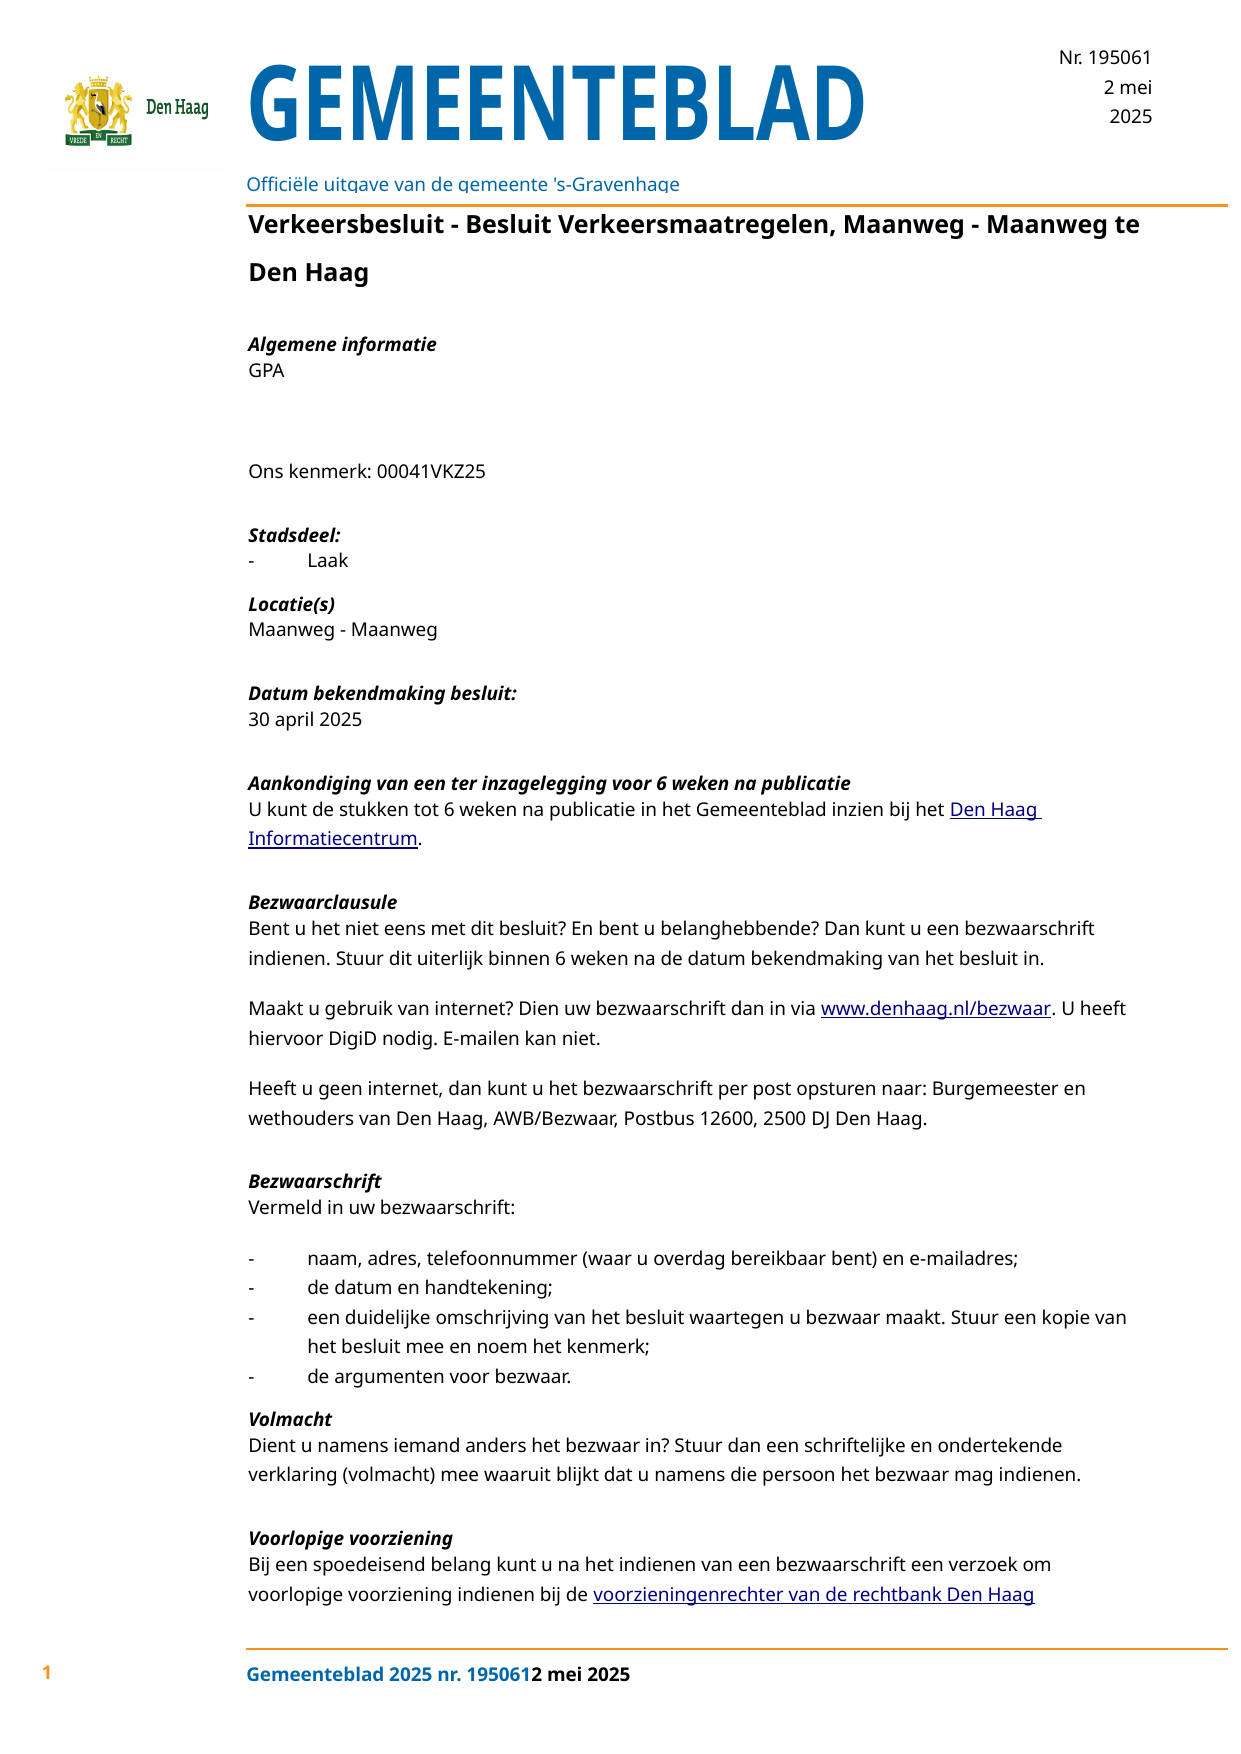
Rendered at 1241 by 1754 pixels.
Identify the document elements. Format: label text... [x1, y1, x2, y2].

text Algemene informatie [248, 331, 1152, 357]
text Voorlopige voorziening [248, 1526, 1152, 1551]
text Maanweg - Maanweg [248, 617, 1152, 642]
text Bezwaarclausule [248, 889, 1152, 915]
picture [41, 47, 231, 172]
text Bent u het niet eens met dit besluit? En bent u belanghebbende? Dan kunt u een bezwaarschrift indienen. Stuur dit uiterlijk binnen 6 weken na de datum bekendmaking van het besluit in. [248, 915, 1152, 971]
text 30 april 2025 [248, 706, 1152, 732]
text Ons kenmerk: 00041VKZ25 [248, 458, 1152, 484]
text Bij een spoedeisend belang kunt u na het indienen van een bezwaarschrift een verzoek om voorlopige voorziening indienen bij de voorzieningenrechter van de rechtbank Den Haag [248, 1551, 1152, 1607]
text Volmacht [248, 1406, 1152, 1432]
text Vermeld in uw bezwaarschrift: [248, 1194, 1152, 1220]
list de datum en handtekening; [248, 1274, 1152, 1300]
text Aankondiging van een ter inzagelegging voor 6 weken na publicatie [248, 770, 1152, 796]
text Verkeersbesluit - Besluit Verkeersmaatregelen, Maanweg - Maanweg te Den Haag [248, 207, 1152, 288]
text U kunt de stukken tot 6 weken na publicatie in het Gemeenteblad inzien bij het Den Haag Informatiecentrum. [248, 796, 1152, 851]
text Locatie(s) [248, 591, 1152, 617]
text Heeft u geen internet, dan kunt u het bezwaarschrift per post opsturen naar: Burgemeester en wethouders van Den Haag, AWB/Bezwaar, Postbus 12600, 2500 DJ Den Haag. [248, 1075, 1152, 1131]
text GPA [248, 357, 1152, 383]
list een duidelijke omschrijving van het besluit waartegen u bezwaar maakt. Stuur een kopie van het besluit mee en noem het kenmerk; [248, 1304, 1152, 1359]
list Laak [248, 548, 1152, 573]
text Dient u namens iemand anders het bezwaar in? Stuur dan een schriftelijke en ondertekende verklaring (volmacht) mee waaruit blijkt dat u namens die persoon het bezwaar mag indienen. [248, 1432, 1152, 1487]
text Bezwaarschrift [248, 1169, 1152, 1194]
text Maakt u gebruik van internet? Dien uw bezwaarschrift dan in via www.denhaag.nl/bezwaar. U heeft hiervoor DigiD nodig. E-mailen kan niet. [248, 995, 1152, 1051]
list de argumenten voor bezwaar. [248, 1363, 1152, 1389]
list naam, adres, telefoonnummer (waar u overdag bereikbaar bent) en e-mailadres; [248, 1245, 1152, 1271]
text Datum bekendmaking besluit: [248, 681, 1152, 706]
text Stadsdeel: [248, 522, 1152, 548]
